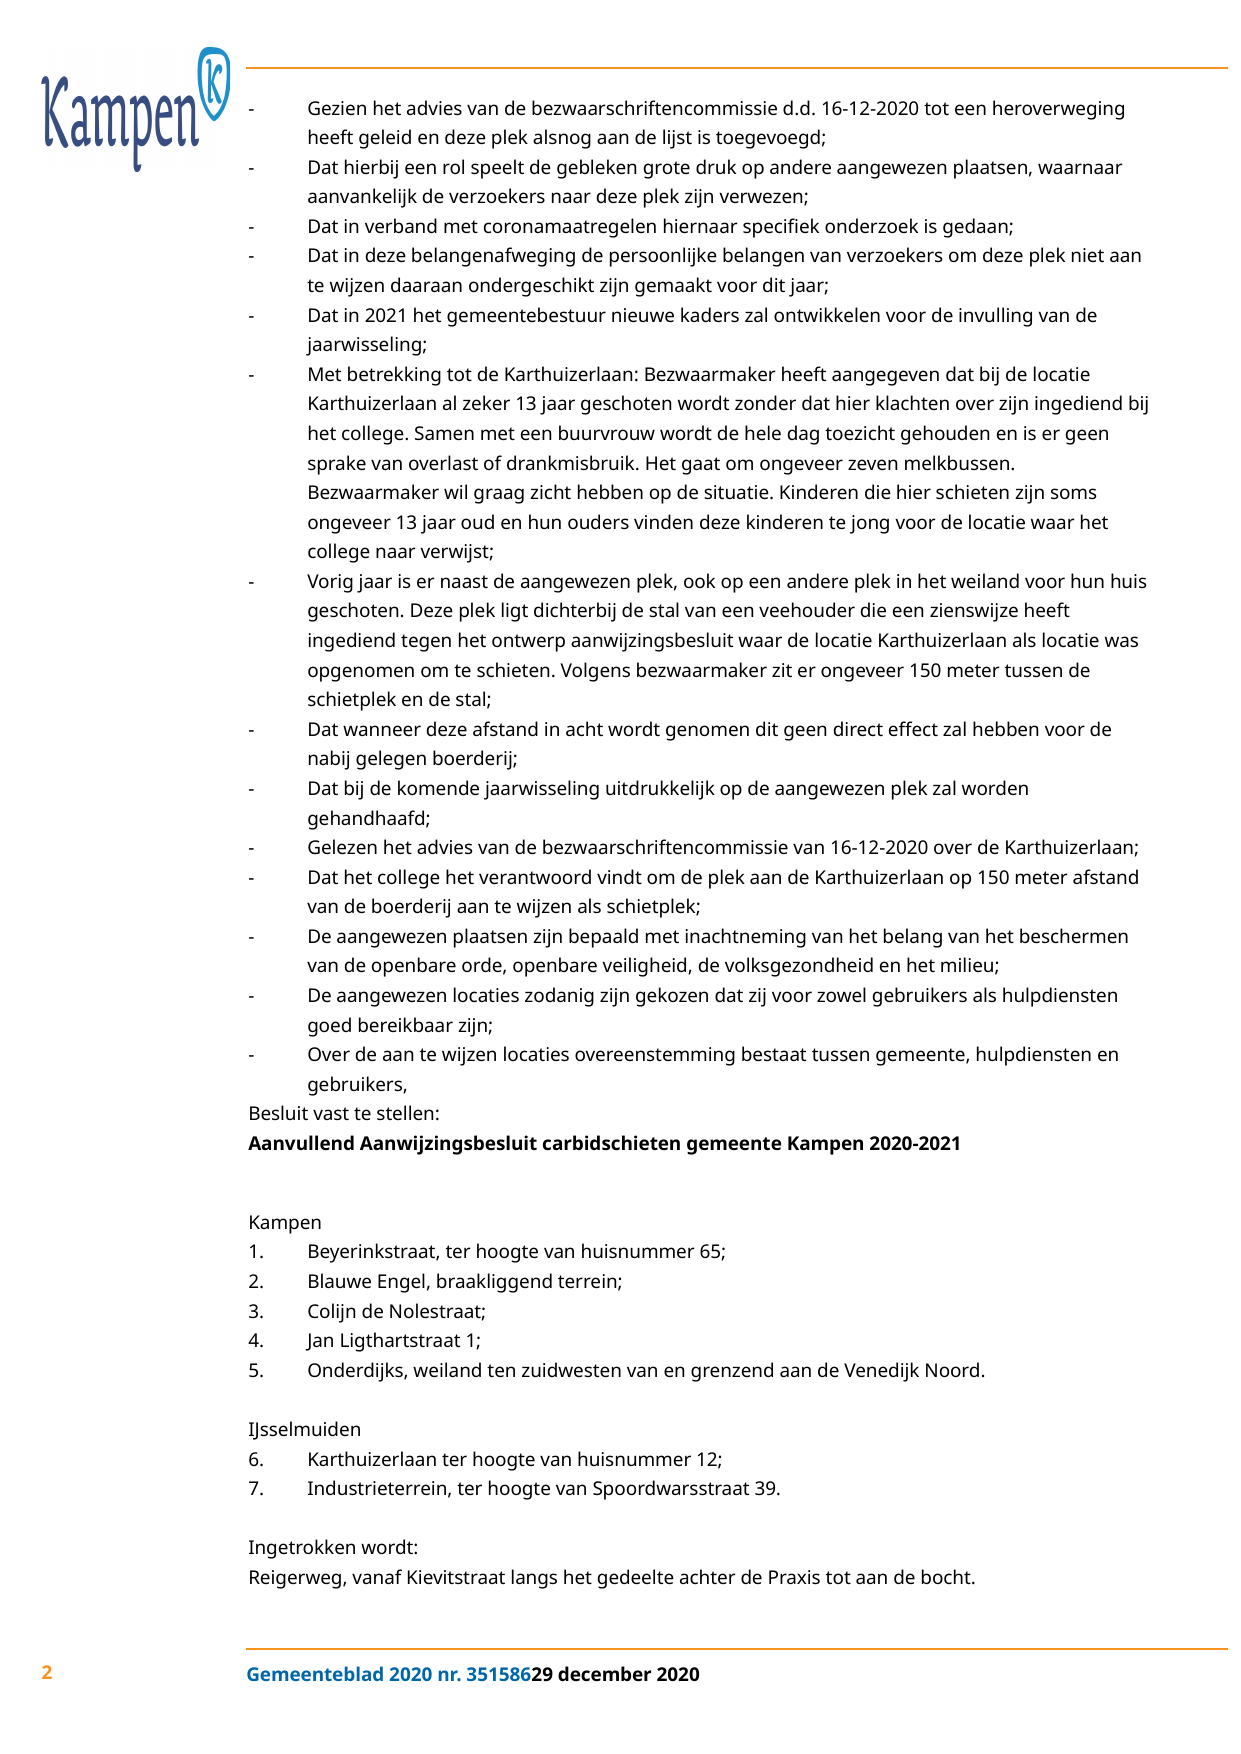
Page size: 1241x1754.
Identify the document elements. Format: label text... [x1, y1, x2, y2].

list De aangewezen locaties zodanig zijn gekozen dat zij voor zowel gebruikers als hulpdiensten goed bereikbaar zijn; [248, 982, 1152, 1038]
list Dat het college het verantwoord vindt om de plek aan de Karthuizerlaan op 150 meter afstand van de boerderij aan te wijzen als schietplek; [248, 864, 1152, 919]
list Karthuizerlaan ter hoogte van huisnummer 12; [248, 1446, 1152, 1471]
list Dat bij de komende jaarwisseling uitdrukkelijk op de aangewezen plek zal worden gehandhaafd; [248, 775, 1152, 831]
text Besluit vast te stellen: [248, 1101, 1152, 1126]
text IJsselmuiden [248, 1416, 1152, 1442]
list Colijn de Nolestraat; [248, 1298, 1152, 1323]
list Industrieterrein, ter hoogte van Spoordwarsstraat 39. [248, 1475, 1152, 1501]
list Beyerinkstraat, ter hoogte van huisnummer 65; [248, 1239, 1152, 1264]
list Dat wanneer deze afstand in acht wordt genomen dit geen direct effect zal hebben voor de nabij gelegen boerderij; [248, 716, 1152, 771]
list Met betrekking tot de Karthuizerlaan: Bezwaarmaker heeft aangegeven dat bij de locatie Karthuizerlaan al zeker 13 jaar geschoten wordt zonder dat hier klachten over zijn ingediend bij het college. Samen met een buurvrouw wordt de hele dag toezicht gehouden en is er geen sprake van overlast of drankmisbruik. Het gaat om ongeveer zeven melkbussen. Bezwaarmaker wil graag zicht hebben op de situatie. Kinderen die hier schieten zijn soms ongeveer 13 jaar oud en hun ouders vinden deze kinderen te jong voor de locatie waar het college naar verwijst; [248, 361, 1152, 564]
list De aangewezen plaatsen zijn bepaald met inachtneming van het belang van het beschermen van de openbare orde, openbare veiligheid, de volksgezondheid en het milieu; [248, 923, 1152, 978]
list Gelezen het advies van de bezwaarschriftencommissie van 16-12-2020 over de Karthuizerlaan; [248, 834, 1152, 860]
list Onderdijks, weiland ten zuidwesten van en grenzend aan de Venedijk Noord. [248, 1357, 1152, 1383]
list Dat in verband met coronamaatregelen hiernaar specifiek onderzoek is gedaan; [248, 213, 1152, 239]
list Over de aan te wijzen locaties overeenstemming bestaat tussen gemeente, hulpdiensten en gebruikers, [248, 1041, 1152, 1097]
picture [41, 47, 231, 172]
list Vorig jaar is er naast de aangewezen plek, ook op een andere plek in het weiland voor hun huis geschoten. Deze plek ligt dichterbij de stal van een veehouder die een zienswijze heeft ingediend tegen het ontwerp aanwijzingsbesluit waar de locatie Karthuizerlaan als locatie was opgenomen om te schieten. Volgens bezwaarmaker zit er ongeveer 150 meter tussen de schietplek en de stal; [248, 568, 1152, 712]
list Gezien het advies van de bezwaarschriftencommissie d.d. 16-12-2020 tot een heroverweging heeft geleid en deze plek alsnog aan de lijst is toegevoegd; [248, 95, 1152, 150]
list Dat hierbij een rol speelt de gebleken grote druk op andere aangewezen plaatsen, waarnaar aanvankelijk de verzoekers naar deze plek zijn verwezen; [248, 154, 1152, 209]
text Ingetrokken wordt: [248, 1534, 1152, 1560]
list Blauwe Engel, braakliggend terrein; [248, 1268, 1152, 1294]
text Reigerweg, vanaf Kievitstraat langs het gedeelte achter de Praxis tot aan de bocht. [248, 1564, 1152, 1590]
text Kampen [248, 1209, 1152, 1235]
text Aanvullend Aanwijzingsbesluit carbidschieten gemeente Kampen 2020-2021 [248, 1130, 1152, 1156]
list Dat in deze belangenafweging de persoonlijke belangen van verzoekers om deze plek niet aan te wijzen daaraan ondergeschikt zijn gemaakt voor dit jaar; [248, 243, 1152, 298]
list Jan Ligthartstraat 1; [248, 1327, 1152, 1353]
list Dat in 2021 het gemeentebestuur nieuwe kaders zal ontwikkelen voor de invulling van de jaarwisseling; [248, 302, 1152, 357]
